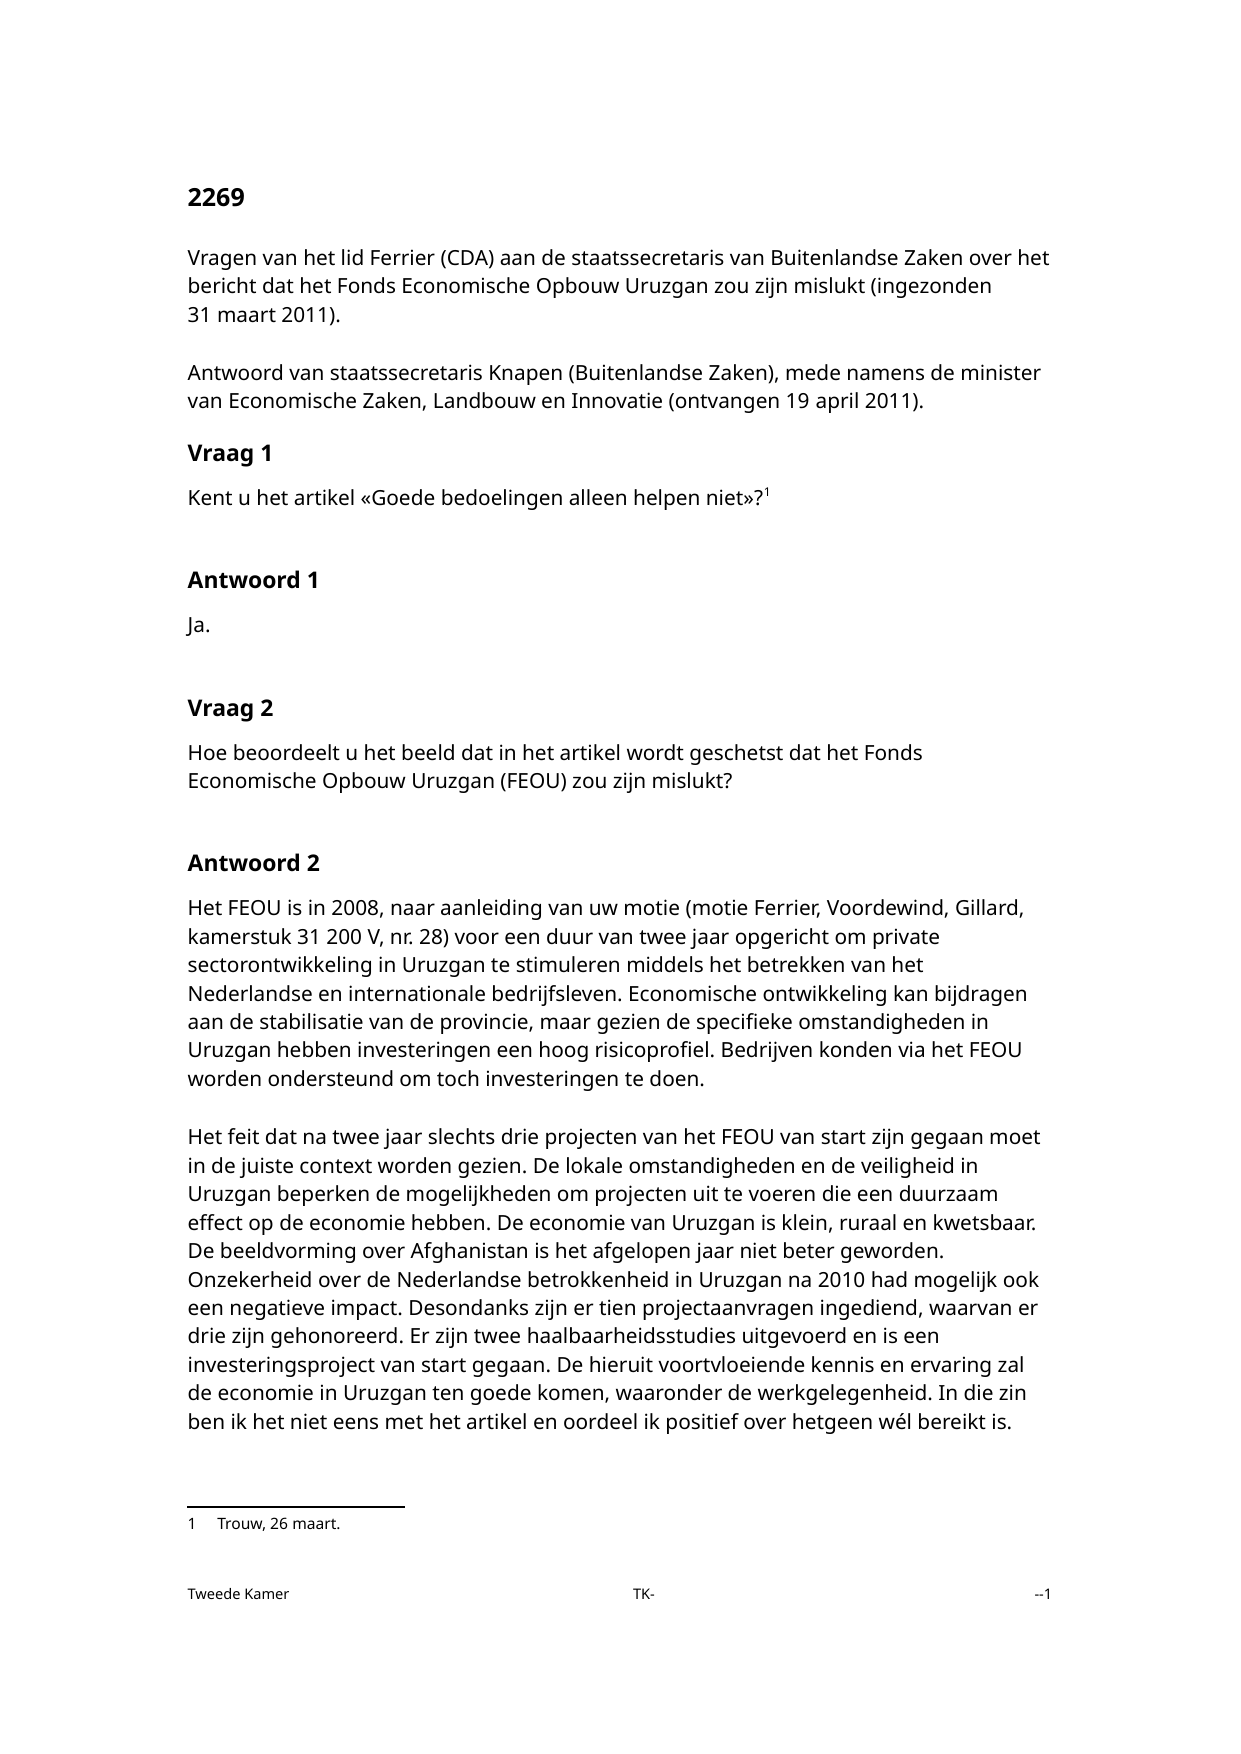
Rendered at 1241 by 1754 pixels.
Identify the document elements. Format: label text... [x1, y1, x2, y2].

text Trouw, 26 maart. [187, 1506, 1053, 1534]
text Vragen van het lid Ferrier (CDA) aan de staatssecretaris van Buitenlandse Zaken over het bericht dat het Fonds Economische Opbouw Uruzgan zou zijn mislukt (ingezonden 31 maart 2011). [187, 243, 1053, 328]
subtitle Vraag 1 [187, 437, 1053, 468]
subtitle Antwoord 2 [187, 847, 1053, 878]
text Antwoord van staatssecretaris Knapen (Buitenlandse Zaken), mede namens de minister van Economische Zaken, Landbouw en Innovatie (ontvangen 19 april 2011). [187, 358, 1053, 415]
text 2269 [187, 179, 1053, 213]
subtitle Vraag 2 [187, 692, 1053, 723]
text Het feit dat na twee jaar slechts drie projecten van het FEOU van start zijn gegaan moet in de juiste context worden gezien. De lokale omstandigheden en de veiligheid in Uruzgan beperken de mogelijkheden om projecten uit te voeren die een duurzaam effect op de economie hebben. De economie van Uruzgan is klein, ruraal en kwetsbaar. De beeldvorming over Afghanistan is het afgelopen jaar niet beter geworden. Onzekerheid over de Nederlandse betrokkenheid in Uruzgan na 2010 had mogelijk ook een negatieve impact. Desondanks zijn er tien projectaanvragen ingediend, waarvan er drie zijn gehonoreerd. Er zijn twee haalbaarheidsstudies uitgevoerd en is een investeringsproject van start gegaan. De hieruit voortvloeiende kennis en ervaring zal de economie in Uruzgan ten goede komen, waaronder de werkgelegenheid. In die zin ben ik het niet eens met het artikel en oordeel ik positief over hetgeen wél bereikt is. [187, 1122, 1053, 1435]
subtitle Antwoord 1 [187, 564, 1053, 596]
text Ja. [187, 611, 1053, 639]
text Hoe beoordeelt u het beeld dat in het artikel wordt geschetst dat het Fonds Economische Opbouw Uruzgan (FEOU) zou zijn mislukt? [187, 738, 1053, 795]
text Het FEOU is in 2008, naar aanleiding van uw motie (motie Ferrier, Voordewind, Gillard, kamerstuk 31 200 V, nr. 28) voor een duur van twee jaar opgericht om private sectorontwikkeling in Uruzgan te stimuleren middels het betrekken van het Nederlandse en internationale bedrijfsleven. Economische ontwikkeling kan bijdragen aan de stabilisatie van de provincie, maar gezien de specifieke omstandigheden in Uruzgan hebben investeringen een hoog risicoprofiel. Bedrijven konden via het FEOU worden ondersteund om toch investeringen te doen. [187, 893, 1053, 1092]
text Kent u het artikel «Goede bedoelingen alleen helpen niet»? [187, 483, 1053, 512]
